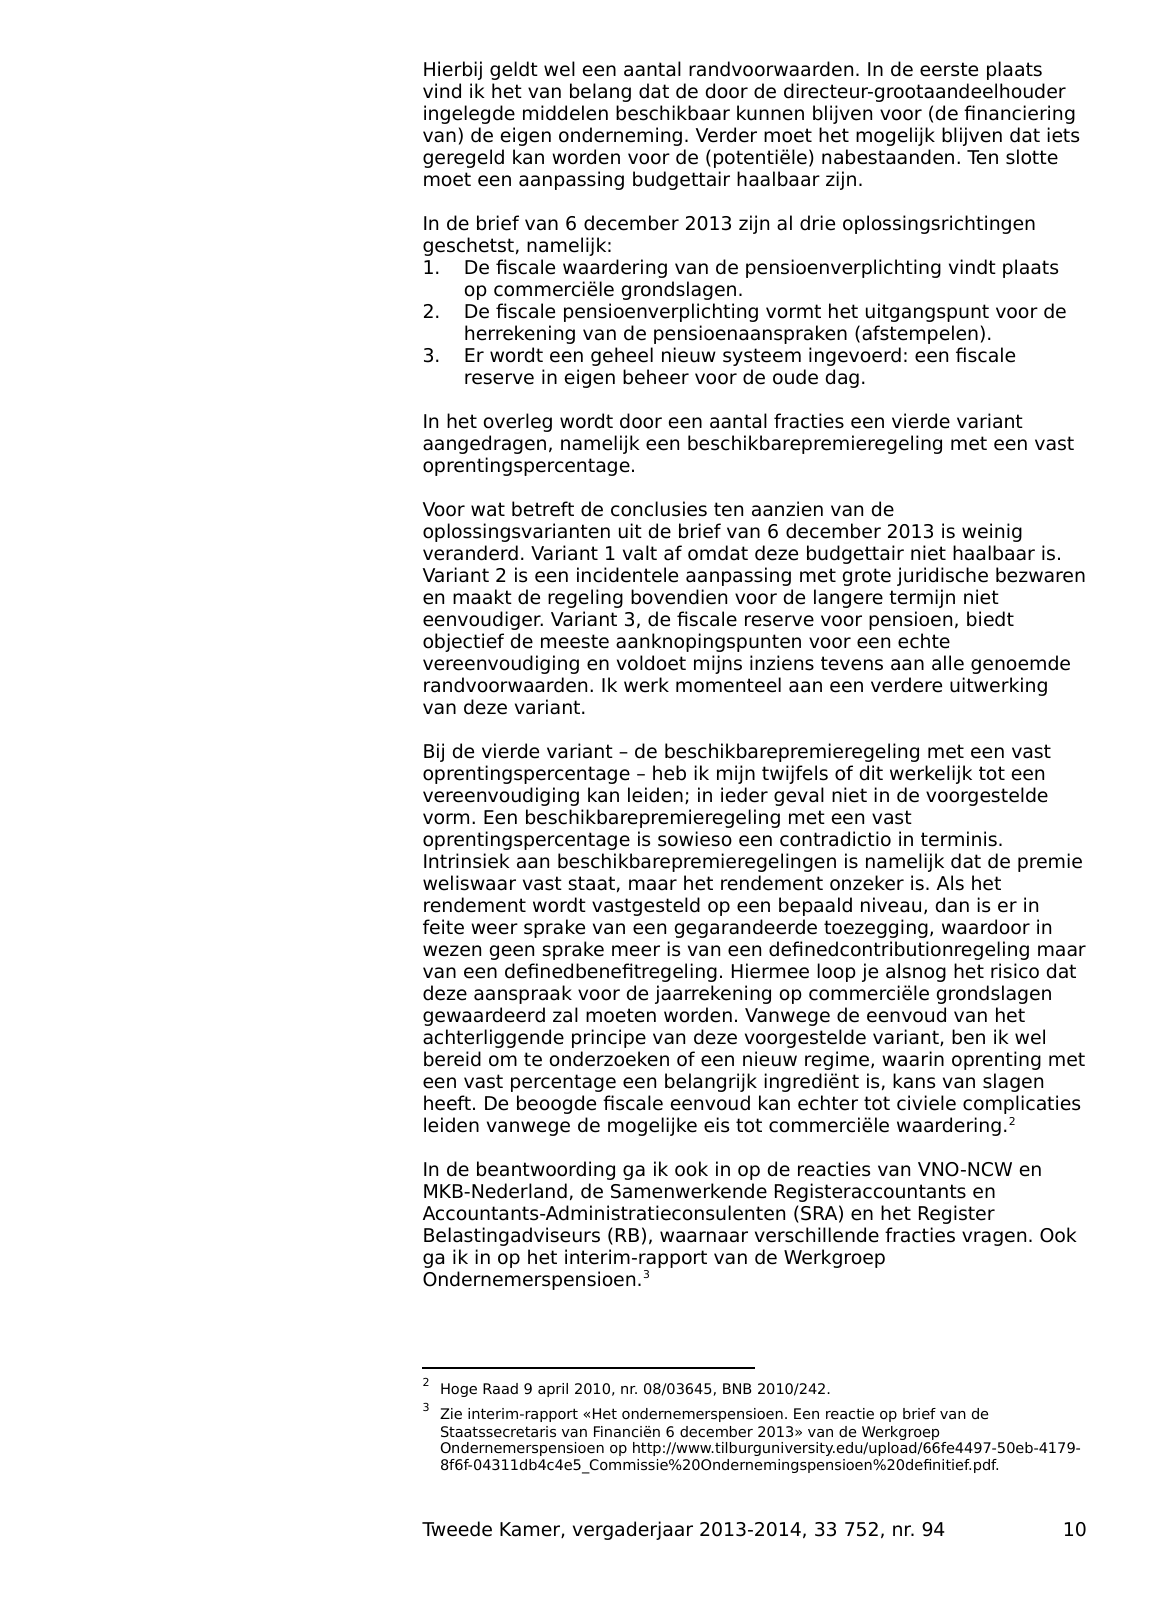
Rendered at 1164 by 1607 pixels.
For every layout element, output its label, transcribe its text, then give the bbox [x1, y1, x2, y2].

text 3. Er wordt een geheel nieuw systeem ingevoerd: een fiscale reserve in eigen beheer voor de oude dag. [422, 345, 1087, 389]
text Zie interim-rapport «Het ondernemerspensioen. Een reactie op brief van de Staatssecretaris van Financiën 6 december 2013» van de Werkgroep Ondernemerspensioen op http://www.tilburguniversity.edu/upload/66fe4497-50eb-4179-8f6f-04311db4c4e5_Commissie%20Ondernemingspensioen%20definitief.pdf. [422, 1402, 1087, 1474]
text In het overleg wordt door een aantal fracties een vierde variant aangedragen, namelijk een beschikbarepremieregeling met een vast oprentingspercentage. [422, 411, 1087, 477]
text In de brief van 6 december 2013 zijn al drie oplossingsrichtingen geschetst, namelijk: [422, 213, 1087, 257]
text 1. De fiscale waardering van de pensioenverplichting vindt plaats op commerciële grondslagen. [422, 257, 1087, 301]
text 2. De fiscale pensioenverplichting vormt het uitgangspunt voor de herrekening van de pensioenaanspraken (afstempelen). [422, 301, 1087, 345]
text Bij de vierde variant – de beschikbarepremieregeling met een vast oprentingspercentage – heb ik mijn twijfels of dit werkelijk tot een vereenvoudiging kan leiden; in ieder geval niet in de voorgestelde vorm. Een beschikbarepremieregeling met een vast oprentingspercentage is sowieso een contradictio in terminis. Intrinsiek aan beschikbarepremieregelingen is namelijk dat de premie weliswaar vast staat, maar het rendement onzeker is. Als het rendement wordt vastgesteld op een bepaald niveau, dan is er in feite weer sprake van een gegarandeerde toezegging, waardoor in wezen geen sprake meer is van een definedcontributionregeling maar van een definedbenefitregeling. Hiermee loop je alsnog het risico dat deze aanspraak voor de jaarrekening op commerciële grondslagen gewaardeerd zal moeten worden. Vanwege de eenvoud van het achterliggende principe van deze voorgestelde variant, ben ik wel bereid om te onderzoeken of een nieuw regime, waarin oprenting met een vast percentage een belangrijk ingrediënt is, kans van slagen heeft. De beoogde fiscale eenvoud kan echter tot civiele complicaties leiden vanwege de mogelijke eis tot commerciële waardering. [422, 741, 1087, 1137]
text Voor wat betreft de conclusies ten aanzien van de oplossingsvarianten uit de brief van 6 december 2013 is weinig veranderd. Variant 1 valt af omdat deze budgettair niet haalbaar is. Variant 2 is een incidentele aanpassing met grote juridische bezwaren en maakt de regeling bovendien voor de langere termijn niet eenvoudiger. Variant 3, de fiscale reserve voor pensioen, biedt objectief de meeste aanknopingspunten voor een echte vereenvoudiging en voldoet mijns inziens tevens aan alle genoemde randvoorwaarden. Ik werk momenteel aan een verdere uitwerking van deze variant. [422, 499, 1087, 719]
text Hierbij geldt wel een aantal randvoorwaarden. In de eerste plaats vind ik het van belang dat de door de directeur-grootaandeelhouder ingelegde middelen beschikbaar kunnen blijven voor (de financiering van) de eigen onderneming. Verder moet het mogelijk blijven dat iets geregeld kan worden voor de (potentiële) nabestaanden. Ten slotte moet een aanpassing budgettair haalbaar zijn. [422, 59, 1087, 191]
text Hoge Raad 9 april 2010, nr. 08/03645, BNB 2010/242. [422, 1377, 1087, 1399]
text In de beantwoording ga ik ook in op de reacties van VNO-NCW en MKB-Nederland, de Samenwerkende Registeraccountants en Accountants-Administratieconsulenten (SRA) en het Register Belastingadviseurs (RB), waarnaar verschillende fracties vragen. Ook ga ik in op het interim-rapport van de Werkgroep Ondernemerspensioen. [422, 1159, 1087, 1291]
